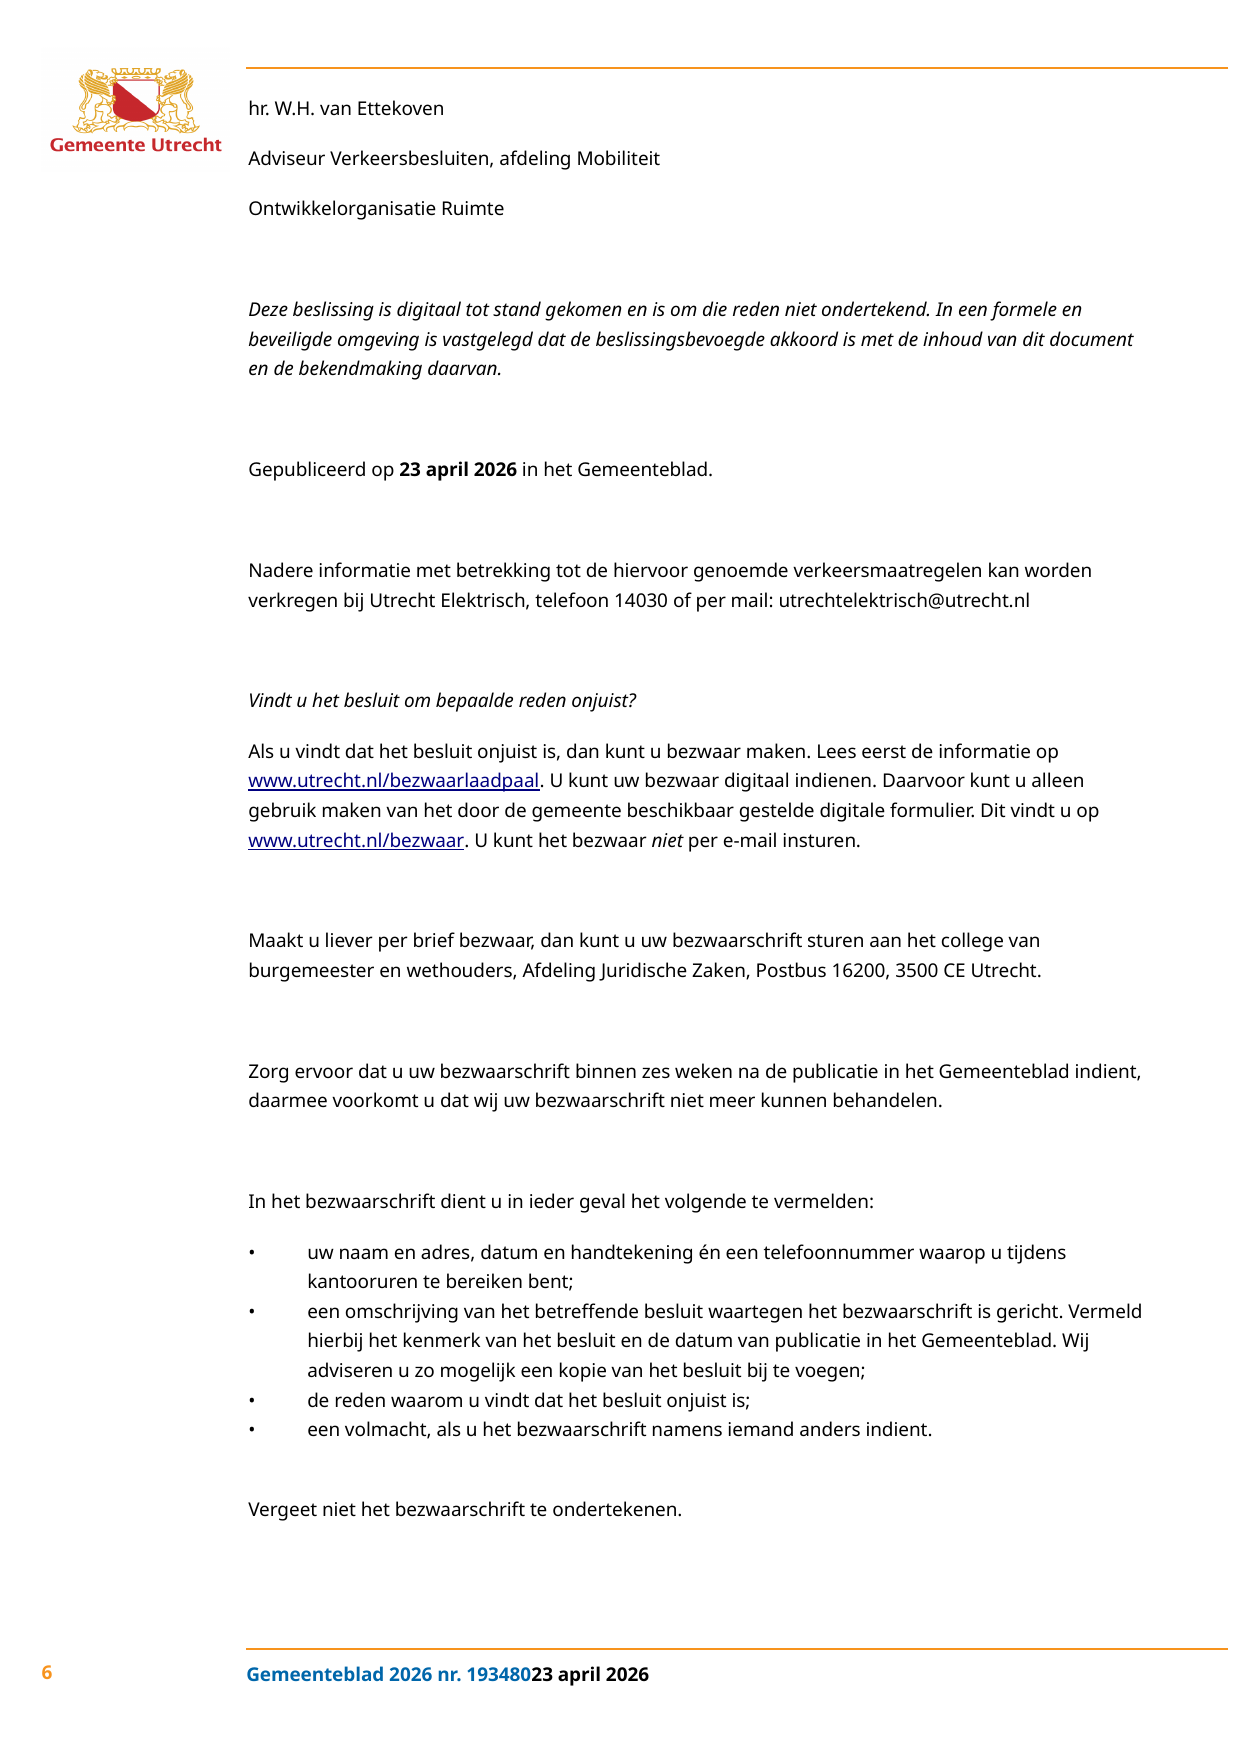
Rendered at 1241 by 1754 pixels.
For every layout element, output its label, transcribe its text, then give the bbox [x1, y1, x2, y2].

text Deze beslissing is digitaal tot stand gekomen en is om die reden niet ondertekend. In een formele en beveiligde omgeving is vastgelegd dat de beslissingsbevoegde akkoord is met de inhoud van dit document en de bekendmaking daarvan. [248, 296, 1152, 381]
text Nadere informatie met betrekking tot de hiervoor genoemde verkeersmaatregelen kan worden verkregen bij Utrecht Elektrisch, telefoon 14030 of per mail: utrechtelektrisch@utrecht.nl [248, 557, 1152, 613]
text hr. W.H. van Ettekoven [248, 95, 1152, 121]
list een omschrijving van het betreffende besluit waartegen het bezwaarschrift is gericht. Vermeld hierbij het kenmerk van het besluit en de datum van publicatie in het Gemeenteblad. Wij adviseren u zo mogelijk een kopie van het besluit bij te voegen; [248, 1298, 1152, 1383]
list uw naam en adres, datum en handtekening én een telefoonnummer waarop u tijdens kantooruren te bereiken bent; [248, 1239, 1152, 1294]
text Adviseur Verkeersbesluiten, afdeling Mobiliteit [248, 145, 1152, 171]
picture [41, 47, 231, 172]
text Vindt u het besluit om bepaalde reden onjuist? [248, 688, 1152, 713]
list de reden waarom u vindt dat het besluit onjuist is; [248, 1387, 1152, 1413]
text Maakt u liever per brief bezwaar, dan kunt u uw bezwaarschrift sturen aan het college van burgemeester en wethouders, Afdeling Juridische Zaken, Postbus 16200, 3500 CE Utrecht. [248, 928, 1152, 983]
text Vergeet niet het bezwaarschrift te ondertekenen. [248, 1496, 1152, 1522]
list een volmacht, als u het bezwaarschrift namens iemand anders indient. [248, 1416, 1152, 1442]
text Ontwikkelorganisatie Ruimte [248, 196, 1152, 221]
text In het bezwaarschrift dient u in ieder geval het volgende te vermelden: [248, 1188, 1152, 1214]
text Zorg ervoor dat u uw bezwaarschrift binnen zes weken na de publicatie in het Gemeenteblad indient, daarmee voorkomt u dat wij uw bezwaarschrift niet meer kunnen behandelen. [248, 1058, 1152, 1113]
text Als u vindt dat het besluit onjuist is, dan kunt u bezwaar maken. Lees eerst de informatie op www.utrecht.nl/bezwaarlaadpaal. U kunt uw bezwaar digitaal indienen. Daarvoor kunt u alleen gebruik maken van het door de gemeente beschikbaar gestelde digitale formulier. Dit vindt u op www.utrecht.nl/bezwaar. U kunt het bezwaar niet per e-mail insturen. [248, 738, 1152, 853]
text Gepubliceerd op 23 april 2026 in het Gemeenteblad. [248, 456, 1152, 482]
